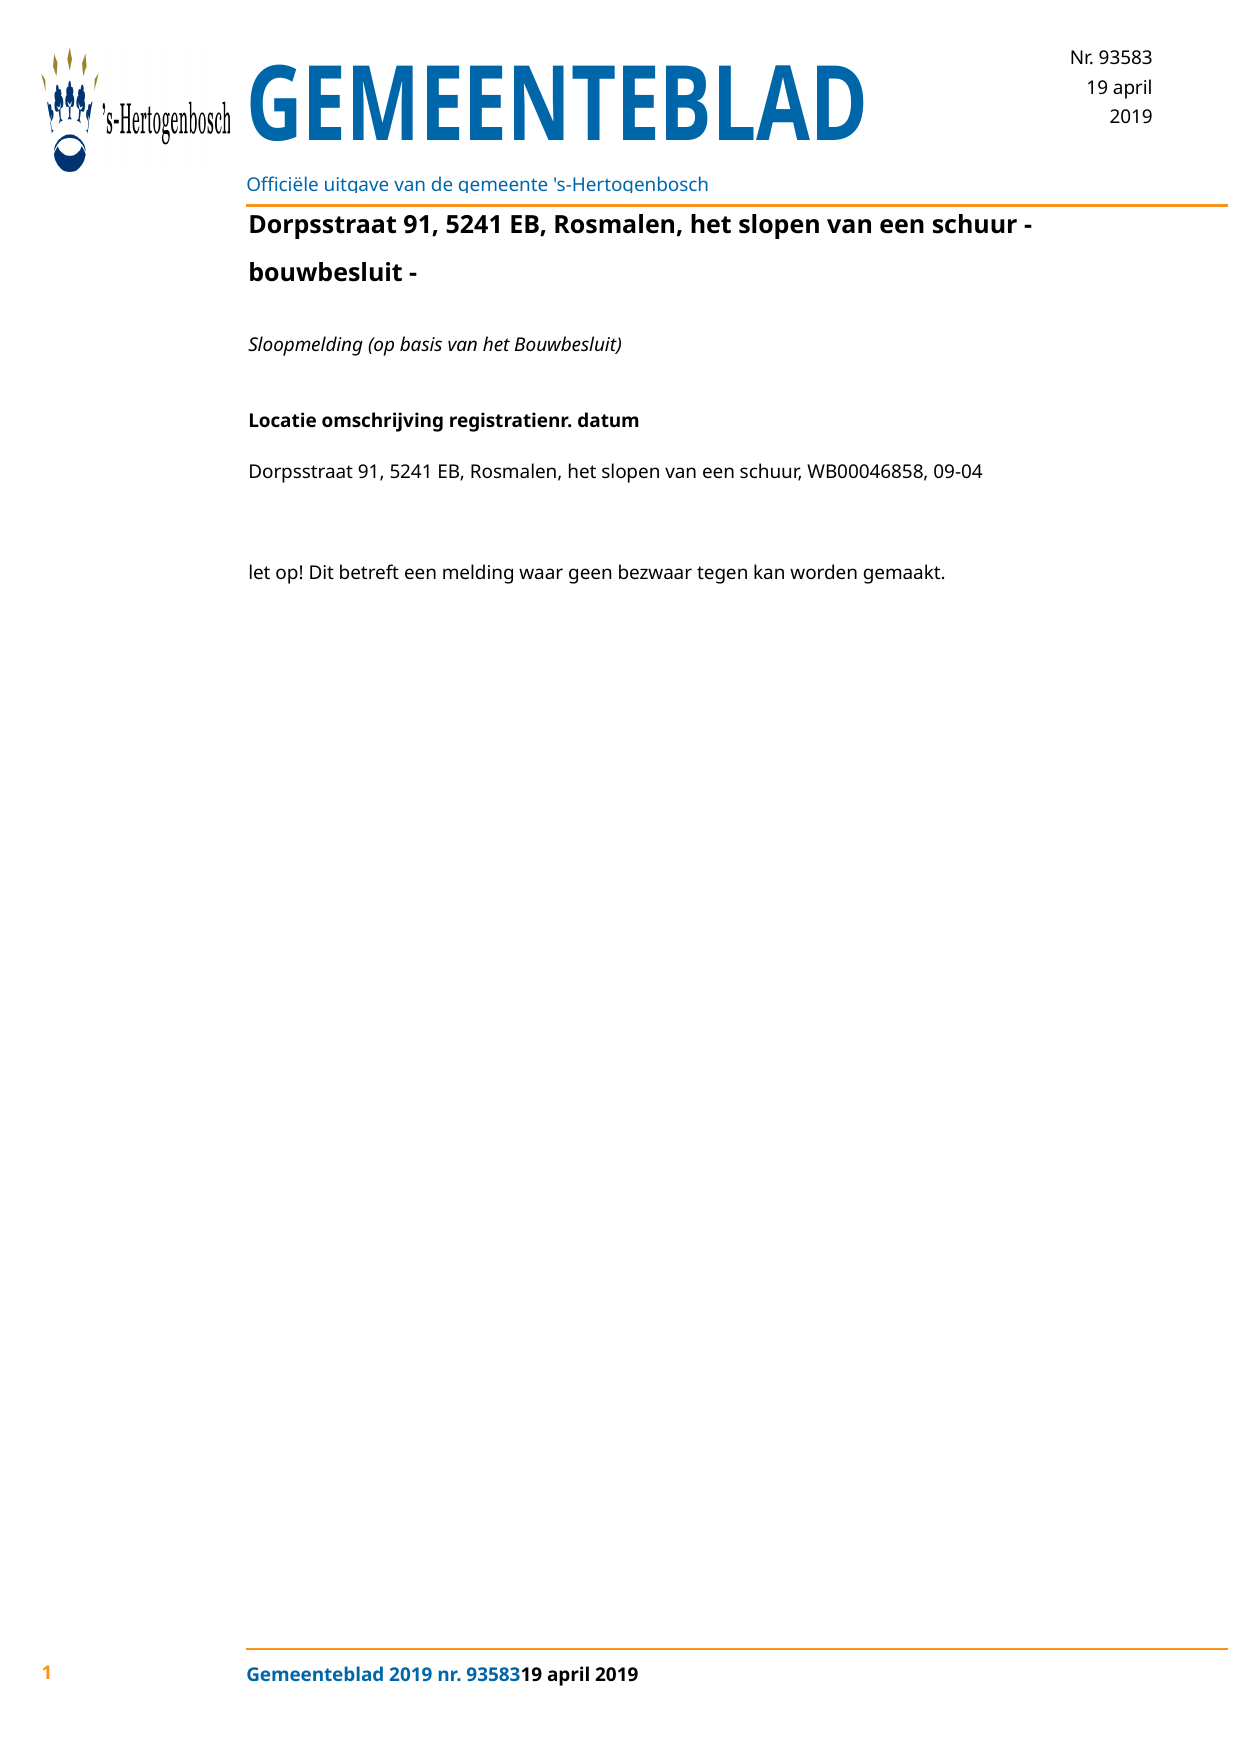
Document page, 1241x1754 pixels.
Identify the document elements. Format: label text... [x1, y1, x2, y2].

text let op! Dit betreft een melding waar geen bezwaar tegen kan worden gemaakt. [248, 559, 1152, 584]
text Sloopmelding (op basis van het Bouwbesluit) [248, 331, 1152, 357]
text Dorpsstraat 91, 5241 EB, Rosmalen, het slopen van een schuur - bouwbesluit - [248, 207, 1152, 288]
text Dorpsstraat 91, 5241 EB, Rosmalen, het slopen van een schuur, WB00046858, 09-04 [248, 458, 1152, 484]
text Locatie omschrijving registratienr. datum [248, 408, 1152, 433]
picture [41, 47, 231, 172]
